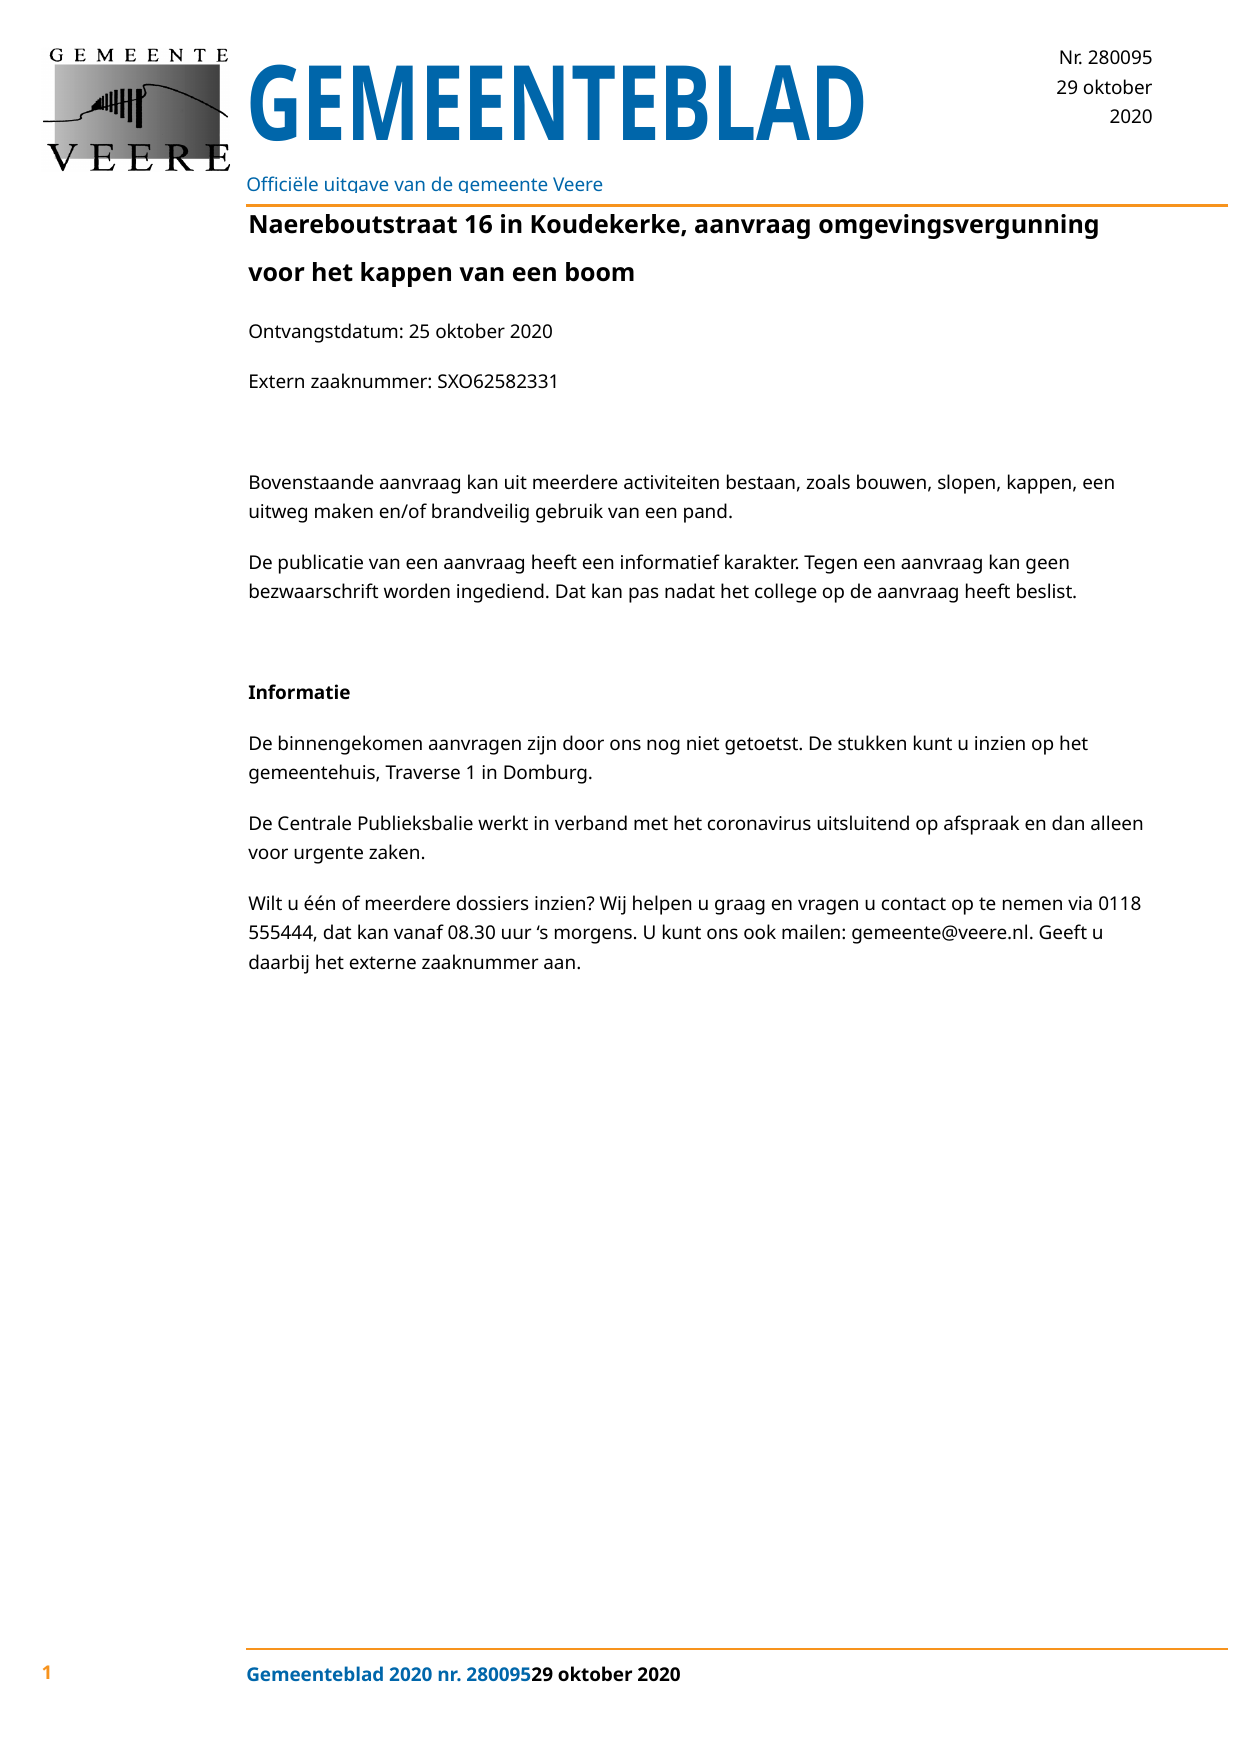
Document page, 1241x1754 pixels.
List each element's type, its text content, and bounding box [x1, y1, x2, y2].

text Extern zaaknummer: SXO62582331 [248, 368, 1152, 394]
text De publicatie van een aanvraag heeft een informatief karakter. Tegen een aanvraag kan geen bezwaarschrift worden ingediend. Dat kan pas nadat het college op de aanvraag heeft beslist. [248, 549, 1152, 604]
text Ontvangstdatum: 25 oktober 2020 [248, 318, 1152, 344]
picture [41, 47, 231, 172]
text De Centrale Publieksbalie werkt in verband met het coronavirus uitsluitend op afspraak en dan alleen voor urgente zaken. [248, 810, 1152, 865]
text Wilt u één of meerdere dossiers inzien? Wij helpen u graag en vragen u contact op te nemen via 0118 555444, dat kan vanaf 08.30 uur ‘s morgens. U kunt ons ook mailen: gemeente@veere.nl. Geeft u daarbij het externe zaaknummer aan. [248, 890, 1152, 975]
text Naereboutstraat 16 in Koudekerke, aanvraag omgevingsvergunning voor het kappen van een boom [248, 207, 1152, 288]
text Bovenstaande aanvraag kan uit meerdere activiteiten bestaan, zoals bouwen, slopen, kappen, een uitweg maken en/of brandveilig gebruik van een pand. [248, 469, 1152, 524]
text Informatie [248, 679, 1152, 705]
text De binnengekomen aanvragen zijn door ons nog niet getoetst. De stukken kunt u inzien op het gemeentehuis, Traverse 1 in Domburg. [248, 730, 1152, 785]
